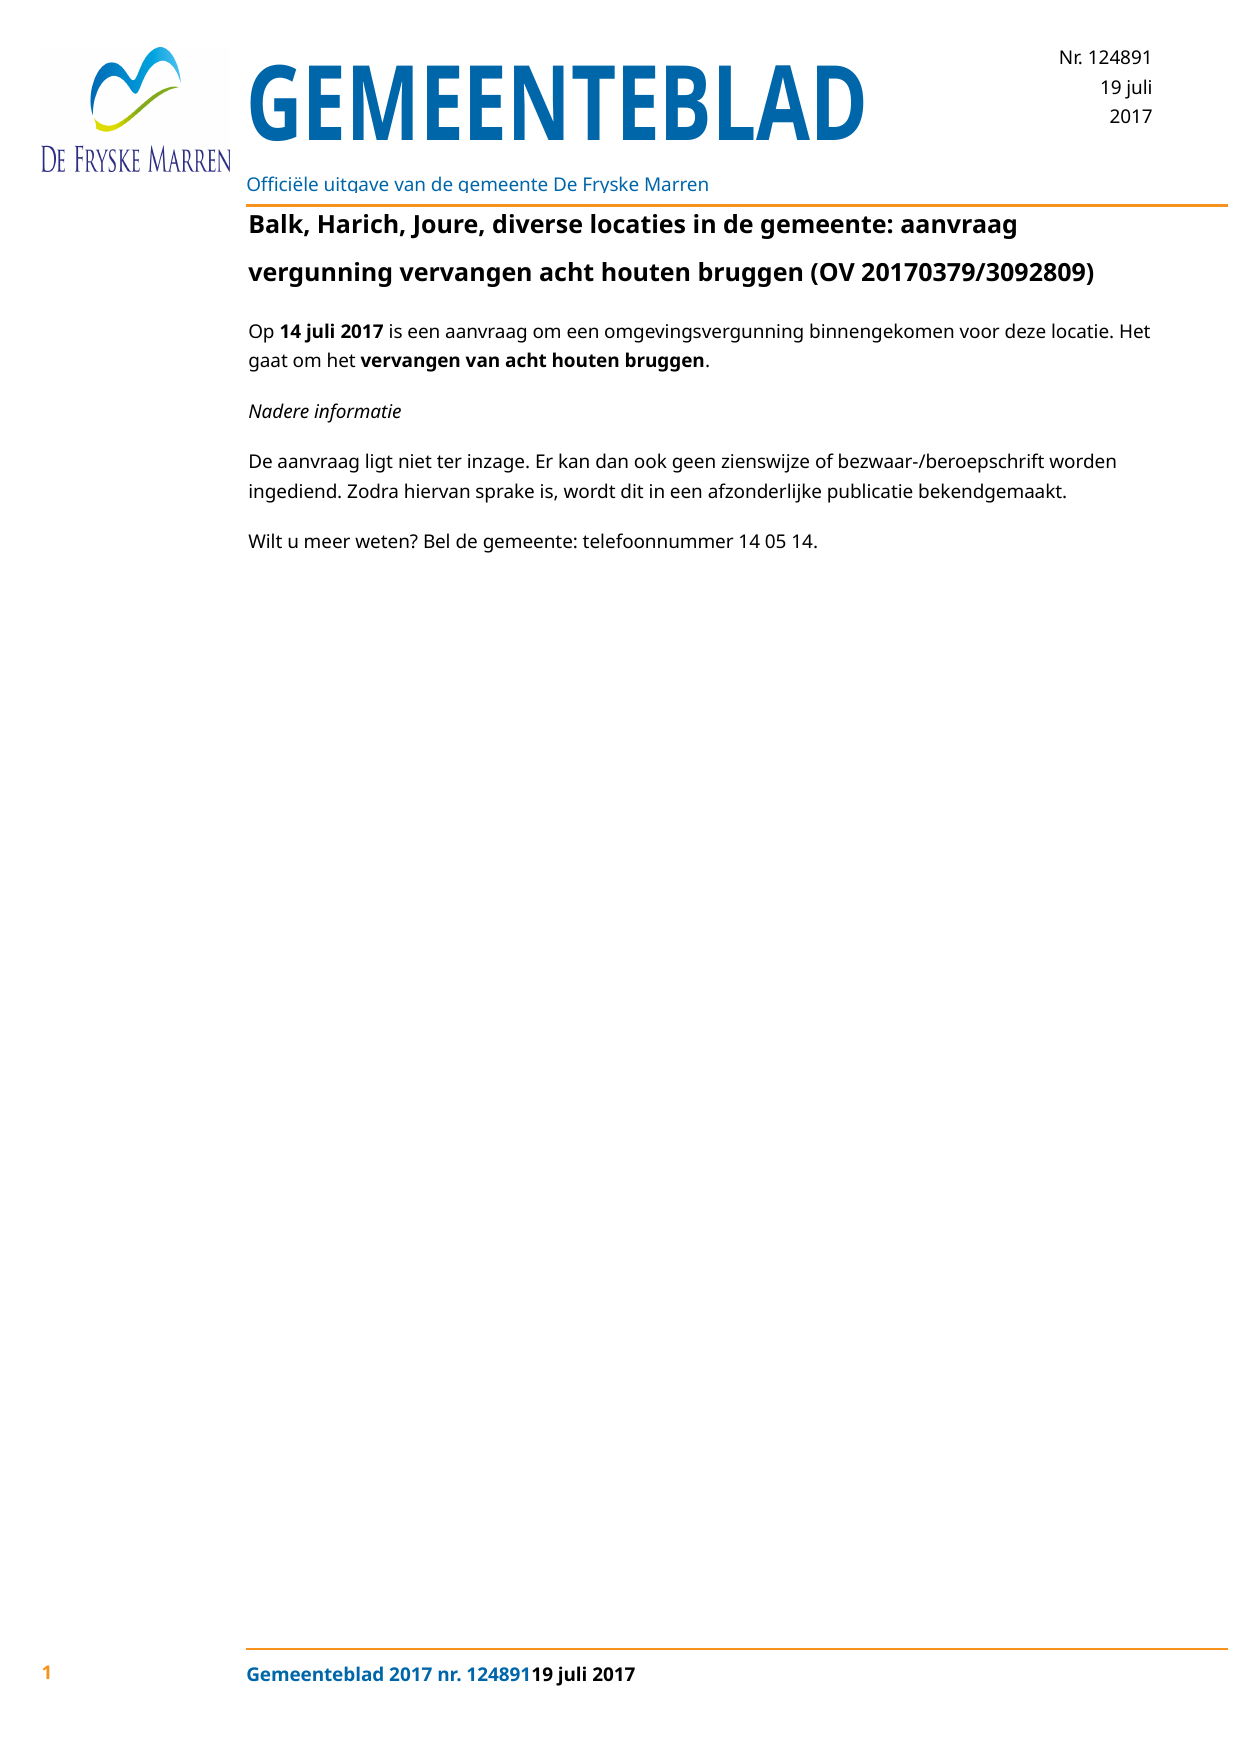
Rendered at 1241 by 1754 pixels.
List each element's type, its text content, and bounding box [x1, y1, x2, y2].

text De aanvraag ligt niet ter inzage. Er kan dan ook geen zienswijze of bezwaar-/beroepschrift worden ingediend. Zodra hiervan sprake is, wordt dit in een afzonderlijke publicatie bekendgemaakt. [248, 448, 1152, 504]
text Op 14 juli 2017 is een aanvraag om een omgevingsvergunning binnengekomen voor deze locatie. Het gaat om het vervangen van acht houten bruggen. [248, 318, 1152, 373]
text Wilt u meer weten? Bel de gemeente: telefoonnummer 14 05 14. [248, 528, 1152, 554]
text Balk, Harich, Joure, diverse locaties in de gemeente: aanvraag vergunning vervangen acht houten bruggen (OV 20170379/3092809) [248, 207, 1152, 288]
picture [41, 47, 231, 172]
text Nadere informatie [248, 398, 1152, 424]
